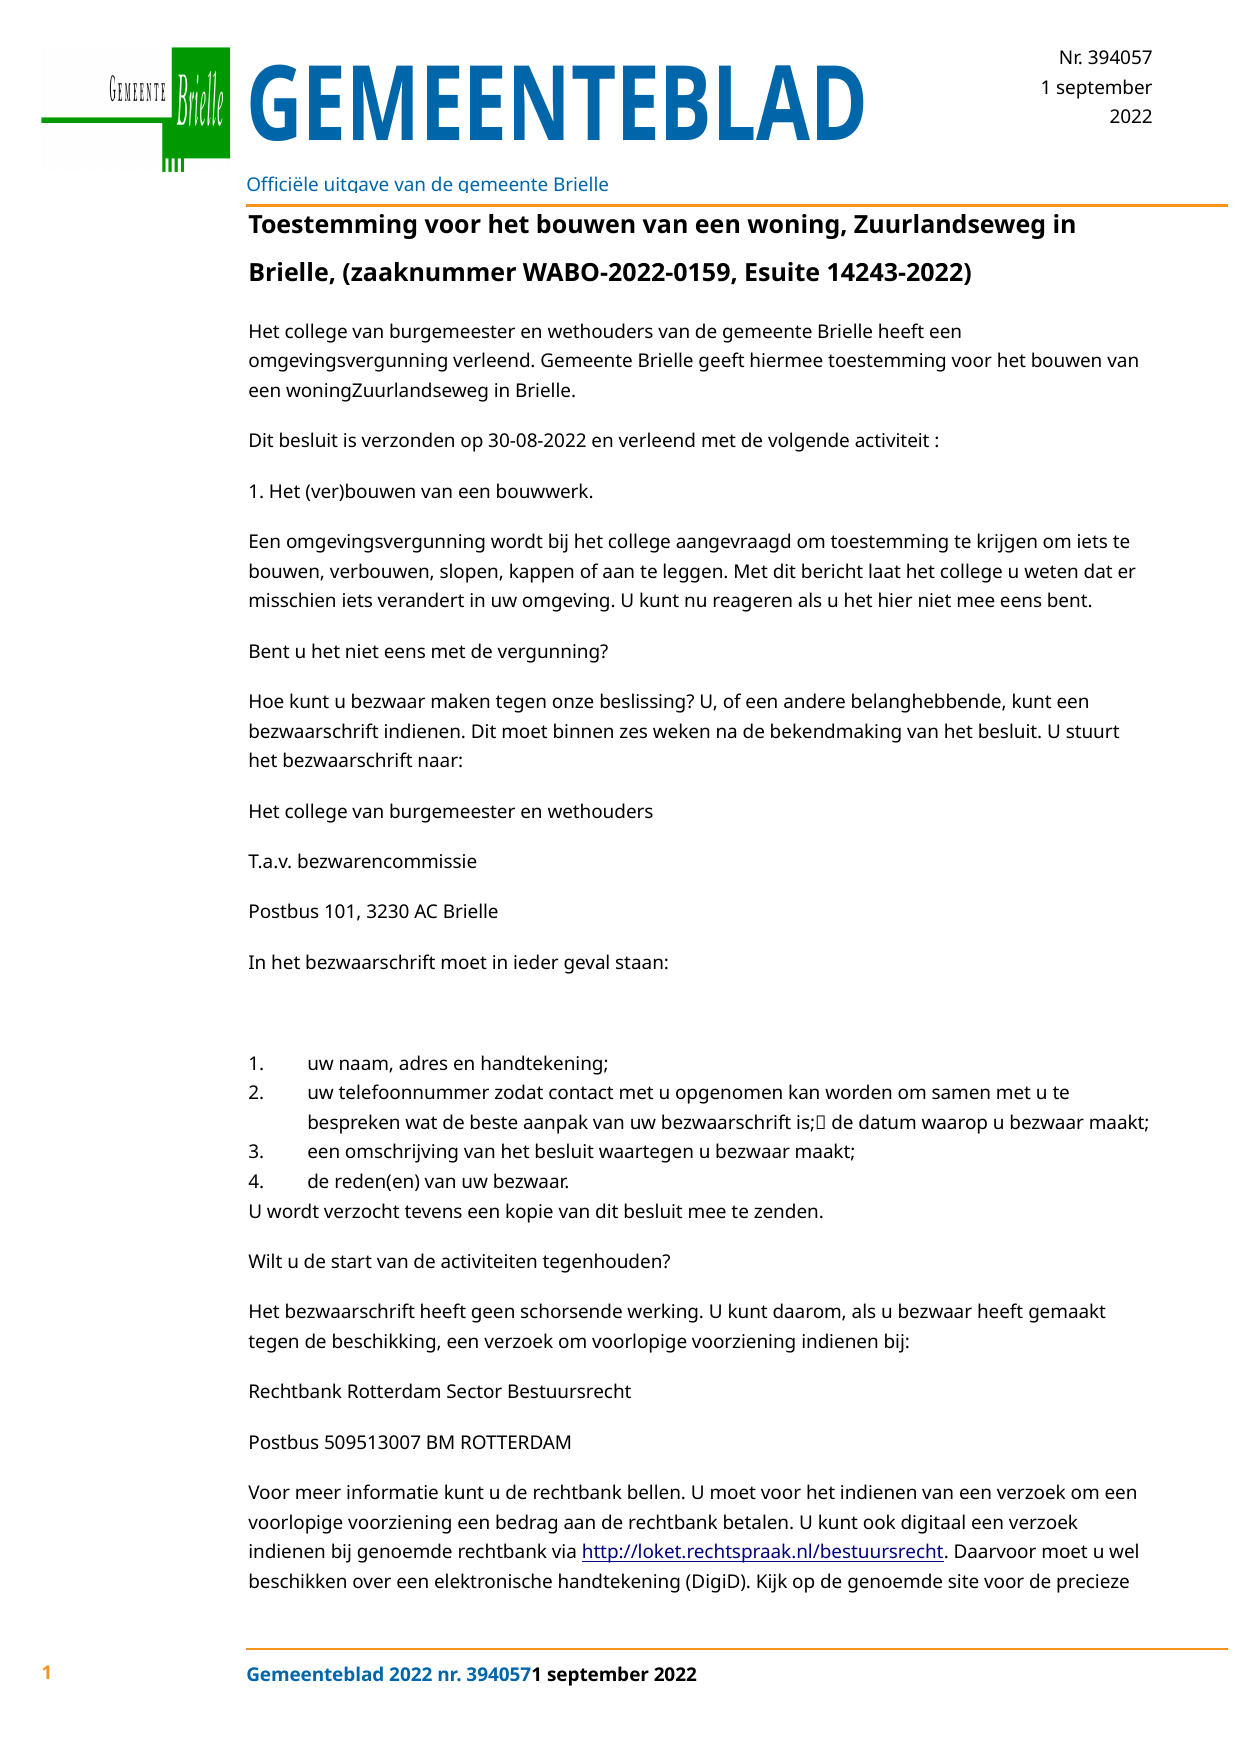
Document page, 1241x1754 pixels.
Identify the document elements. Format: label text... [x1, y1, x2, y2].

text Het bezwaarschrift heeft geen schorsende werking. U kunt daarom, als u bezwaar heeft gemaakt tegen de beschikking, een verzoek om voorlopige voorziening indienen bij: [248, 1299, 1152, 1354]
text Postbus 509513007 BM ROTTERDAM [248, 1429, 1152, 1455]
text T.a.v. bezwarencommissie [248, 848, 1152, 874]
text Postbus 101, 3230 AC Brielle [248, 899, 1152, 924]
text Voor meer informatie kunt u de rechtbank bellen. U moet voor het indienen van een verzoek om een voorlopige voorziening een bedrag aan de rechtbank betalen. U kunt ook digitaal een verzoek indienen bij genoemde rechtbank via http://loket.rechtspraak.nl/bestuursrecht. Daarvoor moet u wel beschikken over een elektronische handtekening (DigiD). Kijk op de genoemde site voor de precieze [248, 1479, 1152, 1594]
text 1. Het (ver)bouwen van een bouwwerk. [248, 478, 1152, 504]
text Het college van burgemeester en wethouders [248, 798, 1152, 824]
list uw telefoonnummer zodat contact met u opgenomen kan worden om samen met u te bespreken wat de beste aanpak van uw bezwaarschrift is; de datum waarop u bezwaar maakt; [248, 1079, 1152, 1135]
text Het college van burgemeester en wethouders van de gemeente Brielle heeft een omgevingsvergunning verleend. Gemeente Brielle geeft hiermee toestemming voor het bouwen van een woningZuurlandseweg in Brielle. [248, 318, 1152, 403]
picture [41, 47, 231, 172]
text Hoe kunt u bezwaar maken tegen onze beslissing? U, of een andere belanghebbende, kunt een bezwaarschrift indienen. Dit moet binnen zes weken na de bekendmaking van het besluit. U stuurt het bezwaarschrift naar: [248, 688, 1152, 773]
list uw naam, adres en handtekening; [248, 1050, 1152, 1076]
list een omschrijving van het besluit waartegen u bezwaar maakt; [248, 1139, 1152, 1164]
text In het bezwaarschrift moet in ieder geval staan: [248, 949, 1152, 975]
text Een omgevingsvergunning wordt bij het college aangevraagd om toestemming te krijgen om iets te bouwen, verbouwen, slopen, kappen of aan te leggen. Met dit bericht laat het college u weten dat er misschien iets verandert in uw omgeving. U kunt nu reageren als u het hier niet mee eens bent. [248, 528, 1152, 613]
text Rechtbank Rotterdam Sector Bestuursrecht [248, 1379, 1152, 1404]
list de reden(en) van uw bezwaar. [248, 1168, 1152, 1194]
text Toestemming voor het bouwen van een woning, Zuurlandseweg in Brielle, (zaaknummer WABO-2022-0159, Esuite 14243-2022) [248, 207, 1152, 288]
text Bent u het niet eens met de vergunning? [248, 638, 1152, 664]
text Dit besluit is verzonden op 30-08-2022 en verleend met de volgende activiteit : [248, 427, 1152, 453]
text U wordt verzocht tevens een kopie van dit besluit mee te zenden. [248, 1198, 1152, 1224]
text Wilt u de start van de activiteiten tegenhouden? [248, 1248, 1152, 1274]
